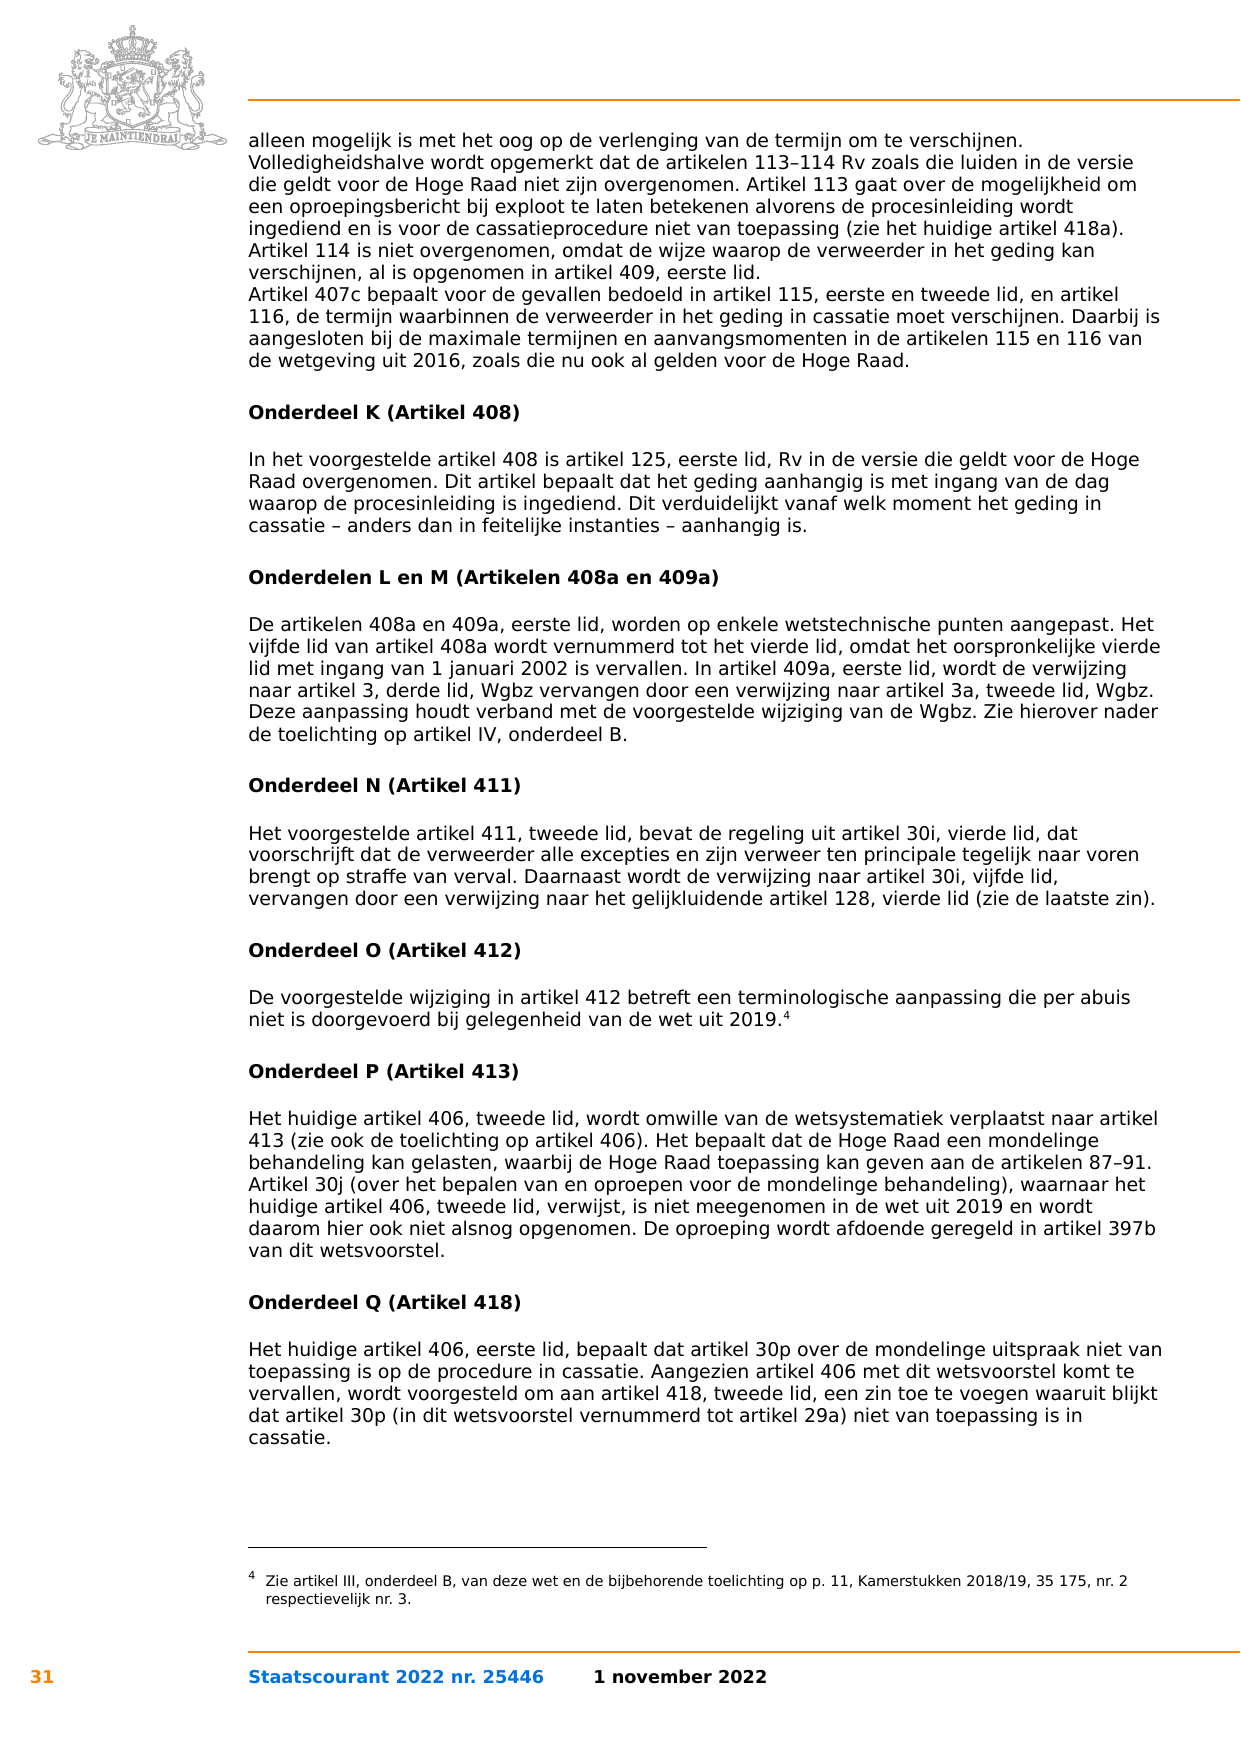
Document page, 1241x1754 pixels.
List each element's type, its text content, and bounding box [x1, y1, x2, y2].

text In het voorgestelde artikel 408 is artikel 125, eerste lid, Rv in de versie die geldt voor de Hoge Raad overgenomen. Dit artikel bepaalt dat het geding aanhangig is met ingang van de dag waarop de procesinleiding is ingediend. Dit verduidelijkt vanaf welk moment het geding in cassatie – anders dan in feitelijke instanties – aanhangig is. [248, 449, 1163, 537]
text Het huidige artikel 406, eerste lid, bepaalt dat artikel 30p over de mondelinge uitspraak niet van toepassing is op de procedure in cassatie. Aangezien artikel 406 met dit wetsvoorstel komt te vervallen, wordt voorgesteld om aan artikel 418, tweede lid, een zin toe te voegen waaruit blijkt dat artikel 30p (in dit wetsvoorstel vernummerd tot artikel 29a) niet van toepassing is in cassatie. [248, 1339, 1163, 1449]
subtitle Onderdeel Q (Artikel 418) [248, 1292, 1163, 1314]
subtitle Onderdeel K (Artikel 408) [248, 402, 1163, 424]
text Het huidige artikel 406, tweede lid, wordt omwille van de wetsystematiek verplaatst naar artikel 413 (zie ook de toelichting op artikel 406). Het bepaalt dat de Hoge Raad een mondelinge behandeling kan gelasten, waarbij de Hoge Raad toepassing kan geven aan de artikelen 87–91. Artikel 30j (over het bepalen van en oproepen voor de mondelinge behandeling), waarnaar het huidige artikel 406, tweede lid, verwijst, is niet meegenomen in de wet uit 2019 en wordt daarom hier ook niet alsnog opgenomen. De oproeping wordt afdoende geregeld in artikel 397b van dit wetsvoorstel. [248, 1108, 1163, 1262]
subtitle Onderdelen L en M (Artikelen 408a en 409a) [248, 567, 1163, 588]
picture [38, 25, 227, 150]
text Zie artikel III, onderdeel B, van deze wet en de bijbehorende toelichting op p. 11, Kamerstukken 2018/19, 35 175, nr. 2 respectievelijk nr. 3. [248, 1569, 1163, 1608]
text Het voorgestelde artikel 411, tweede lid, bevat de regeling uit artikel 30i, vierde lid, dat voorschrijft dat de verweerder alle excepties en zijn verweer ten principale tegelijk naar voren brengt op straffe van verval. Daarnaast wordt de verwijzing naar artikel 30i, vijfde lid, vervangen door een verwijzing naar het gelijkluidende artikel 128, vierde lid (zie de laatste zin). [248, 822, 1163, 910]
text alleen mogelijk is met het oog op de verlenging van de termijn om te verschijnen. Volledigheidshalve wordt opgemerkt dat de artikelen 113–114 Rv zoals die luiden in de versie die geldt voor de Hoge Raad niet zijn overgenomen. Artikel 113 gaat over de mogelijkheid om een oproepingsbericht bij exploot te laten betekenen alvorens de procesinleiding wordt ingediend en is voor de cassatieprocedure niet van toepassing (zie het huidige artikel 418a). Artikel 114 is niet overgenomen, omdat de wijze waarop de verweerder in het geding kan verschijnen, al is opgenomen in artikel 409, eerste lid. [248, 130, 1163, 284]
subtitle Onderdeel O (Artikel 412) [248, 940, 1163, 962]
subtitle Onderdeel P (Artikel 413) [248, 1061, 1163, 1083]
subtitle Onderdeel N (Artikel 411) [248, 775, 1163, 797]
text De artikelen 408a en 409a, eerste lid, worden op enkele wetstechnische punten aangepast. Het vijfde lid van artikel 408a wordt vernummerd tot het vierde lid, omdat het oorspronkelijke vierde lid met ingang van 1 januari 2002 is vervallen. In artikel 409a, eerste lid, wordt de verwijzing naar artikel 3, derde lid, Wgbz vervangen door een verwijzing naar artikel 3a, tweede lid, Wgbz. Deze aanpassing houdt verband met de voorgestelde wijziging van de Wgbz. Zie hierover nader de toelichting op artikel IV, onderdeel B. [248, 613, 1163, 745]
text De voorgestelde wijziging in artikel 412 betreft een terminologische aanpassing die per abuis niet is doorgevoerd bij gelegenheid van de wet uit 2019. [248, 987, 1163, 1031]
text Artikel 407c bepaalt voor de gevallen bedoeld in artikel 115, eerste en tweede lid, en artikel 116, de termijn waarbinnen de verweerder in het geding in cassatie moet verschijnen. Daarbij is aangesloten bij de maximale termijnen en aanvangsmomenten in de artikelen 115 en 116 van de wetgeving uit 2016, zoals die nu ook al gelden voor de Hoge Raad. [248, 284, 1163, 372]
